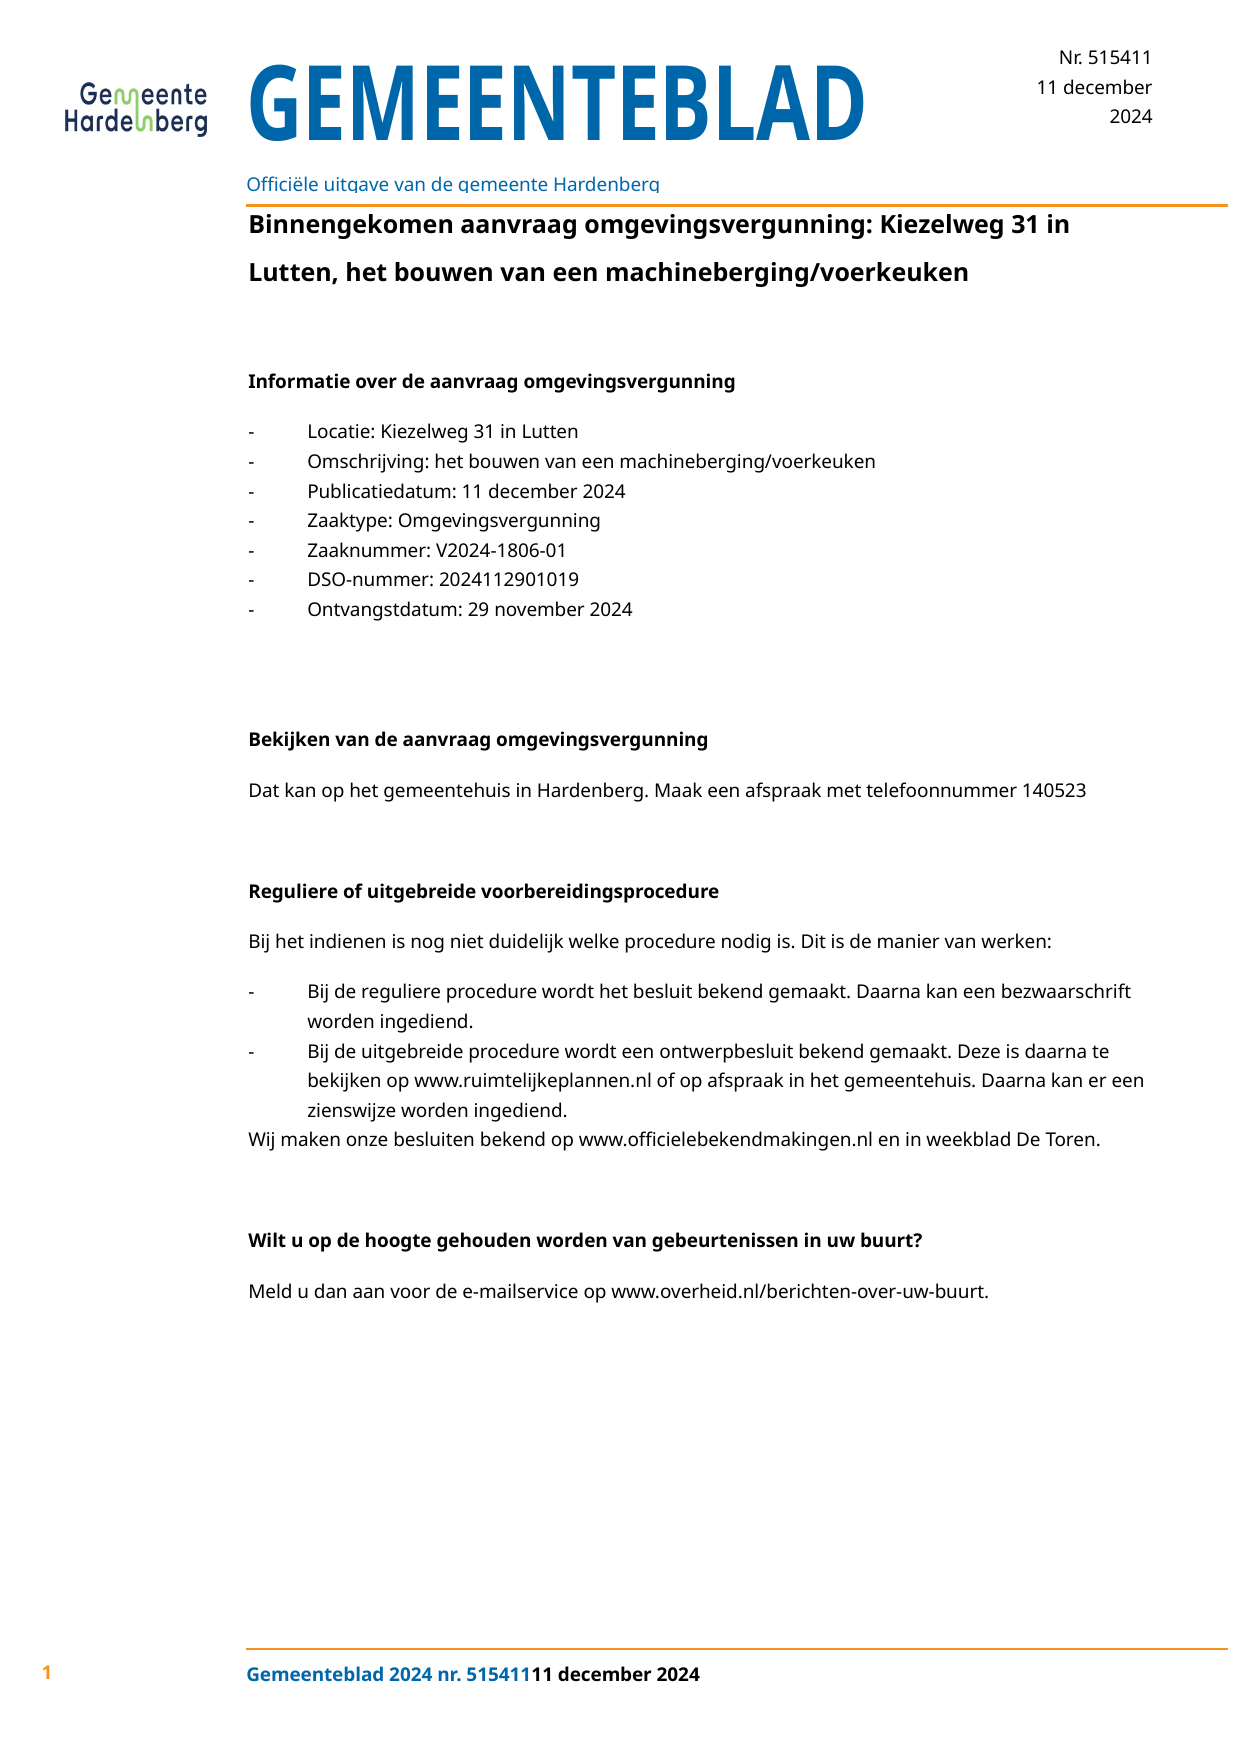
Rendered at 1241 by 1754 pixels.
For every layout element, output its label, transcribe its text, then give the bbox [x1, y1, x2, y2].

list Bij de reguliere procedure wordt het besluit bekend gemaakt. Daarna kan een bezwaarschrift worden ingediend. [248, 979, 1152, 1034]
text Reguliere of uitgebreide voorbereidingsprocedure [248, 878, 1152, 904]
list Zaaktype: Omgevingsvergunning [248, 507, 1152, 533]
list Omschrijving: het bouwen van een machineberging/voerkeuken [248, 448, 1152, 474]
text Dat kan op het gemeentehuis in Hardenberg. Maak een afspraak met telefoonnummer 140523 [248, 777, 1152, 803]
list Locatie: Kiezelweg 31 in Lutten [248, 419, 1152, 444]
text Wij maken onze besluiten bekend op www.officielebekendmakingen.nl en in weekblad De Toren. [248, 1127, 1152, 1152]
text Bij het indienen is nog niet duidelijk welke procedure nodig is. Dit is de manier van werken: [248, 928, 1152, 954]
picture [41, 47, 231, 172]
list Ontvangstdatum: 29 november 2024 [248, 596, 1152, 622]
list Bij de uitgebreide procedure wordt een ontwerpbesluit bekend gemaakt. Deze is daarna te bekijken op www.ruimtelijkeplannen.nl of op afspraak in het gemeentehuis. Daarna kan er een zienswijze worden ingediend. [248, 1038, 1152, 1123]
list DSO-nummer: 2024112901019 [248, 567, 1152, 592]
text Binnengekomen aanvraag omgevingsvergunning: Kiezelweg 31 in Lutten, het bouwen van een machineberging/voerkeuken [248, 207, 1152, 288]
list Zaaknummer: V2024-1806-01 [248, 537, 1152, 563]
text Bekijken van de aanvraag omgevingsvergunning [248, 727, 1152, 752]
text Informatie over de aanvraag omgevingsvergunning [248, 368, 1152, 394]
text Wilt u op de hoogte gehouden worden van gebeurtenissen in uw buurt? [248, 1227, 1152, 1253]
list Publicatiedatum: 11 december 2024 [248, 478, 1152, 504]
text Meld u dan aan voor de e-mailservice op www.overheid.nl/berichten-over-uw-buurt. [248, 1278, 1152, 1304]
